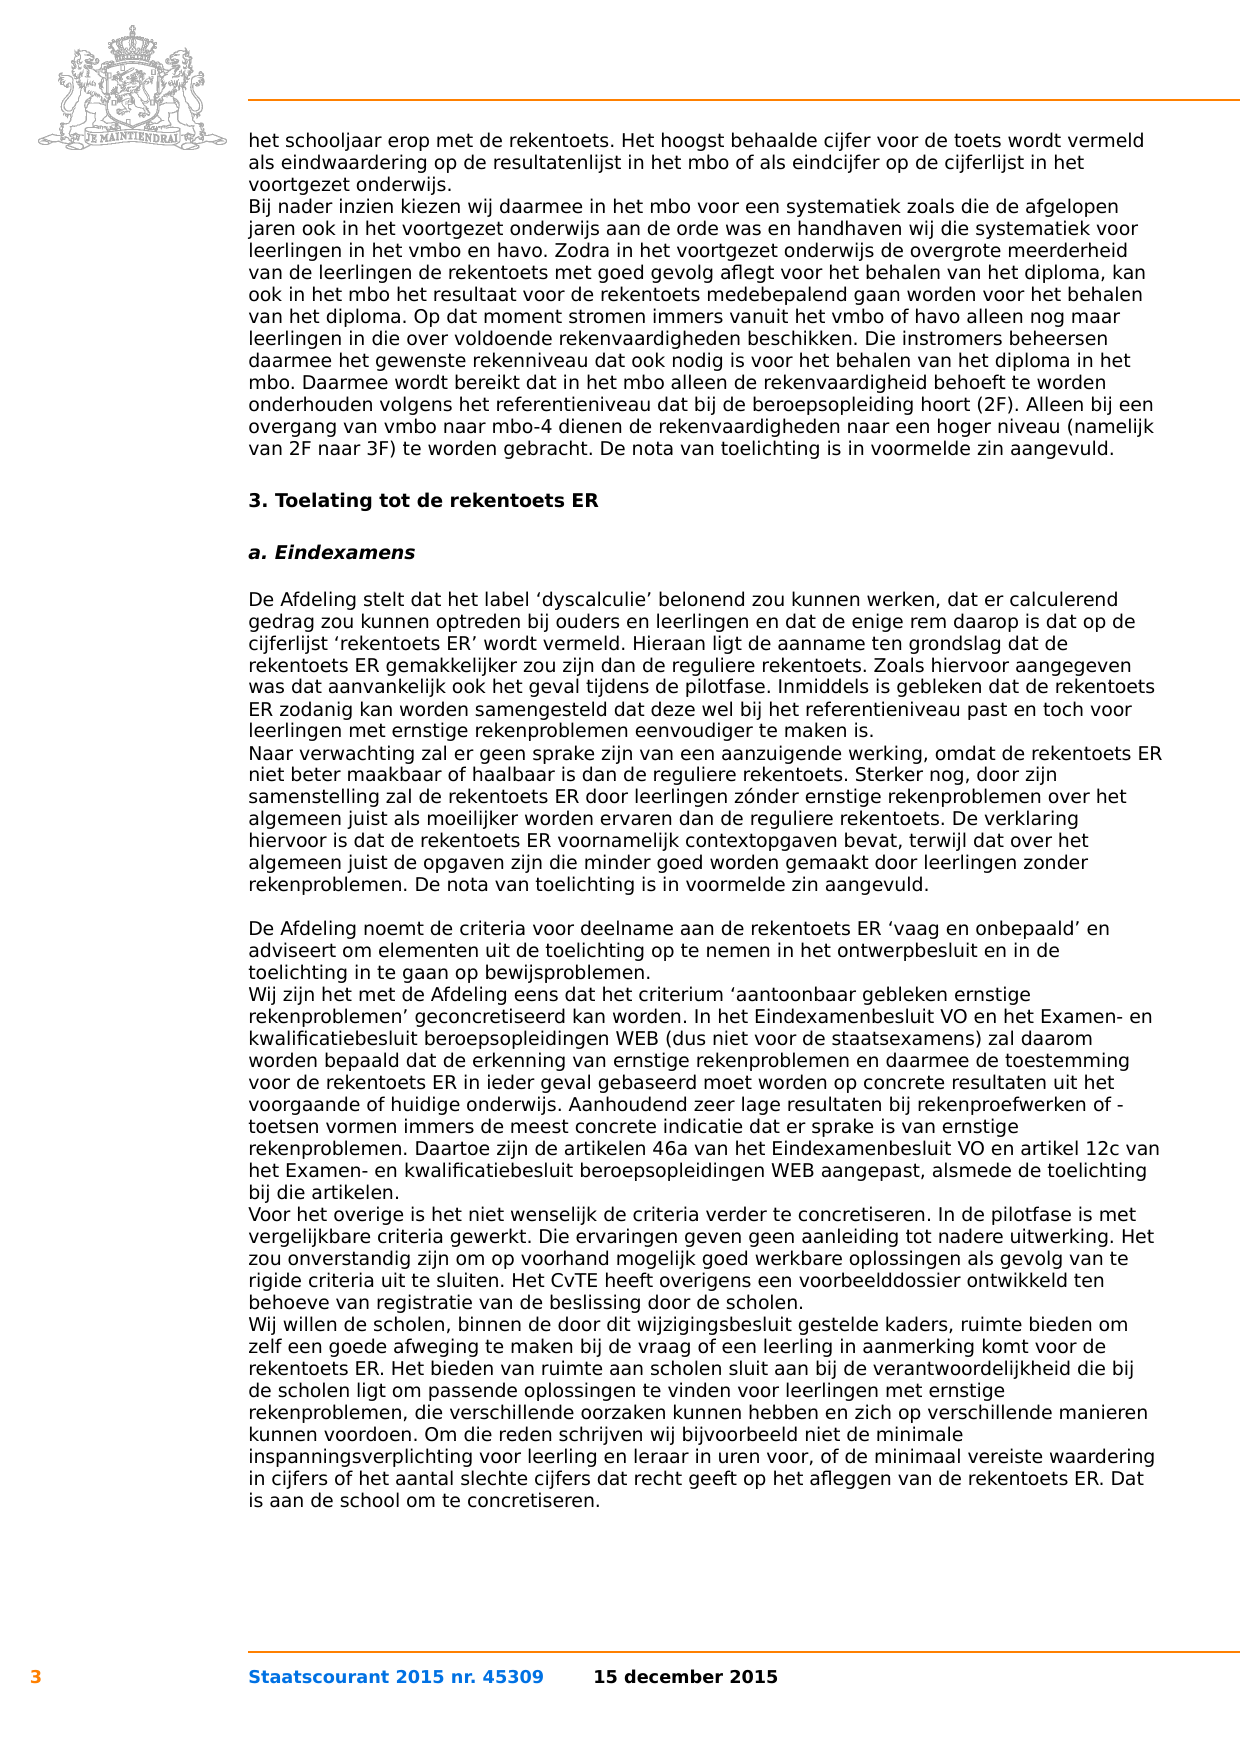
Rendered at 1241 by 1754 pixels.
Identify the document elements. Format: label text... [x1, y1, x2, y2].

text Voor het overige is het niet wenselijk de criteria verder te concretiseren. In de pilotfase is met vergelijkbare criteria gewerkt. Die ervaringen geven geen aanleiding tot nadere uitwerking. Het zou onverstandig zijn om op voorhand mogelijk goed werkbare oplossingen als gevolg van te rigide criteria uit te sluiten. Het CvTE heeft overigens een voorbeelddossier ontwikkeld ten behoeve van registratie van de beslissing door de scholen. [248, 1204, 1163, 1314]
text Naar verwachting zal er geen sprake zijn van een aanzuigende werking, omdat de rekentoets ER niet beter maakbaar of haalbaar is dan de reguliere rekentoets. Sterker nog, door zijn samenstelling zal de rekentoets ER door leerlingen zónder ernstige rekenproblemen over het algemeen juist als moeilijker worden ervaren dan de reguliere rekentoets. De verklaring hiervoor is dat de rekentoets ER voornamelijk contextopgaven bevat, terwijl dat over het algemeen juist de opgaven zijn die minder goed worden gemaakt door leerlingen zonder rekenproblemen. De nota van toelichting is in voormelde zin aangevuld. [248, 742, 1163, 896]
text Wij willen de scholen, binnen de door dit wijzigingsbesluit gestelde kaders, ruimte bieden om zelf een goede afweging te maken bij de vraag of een leerling in aanmerking komt voor de rekentoets ER. Het bieden van ruimte aan scholen sluit aan bij de verantwoordelijkheid die bij de scholen ligt om passende oplossingen te vinden voor leerlingen met ernstige rekenproblemen, die verschillende oorzaken kunnen hebben en zich op verschillende manieren kunnen voordoen. Om die reden schrijven wij bijvoorbeeld niet de minimale inspanningsverplichting voor leerling en leraar in uren voor, of de minimaal vereiste waardering in cijfers of het aantal slechte cijfers dat recht geeft op het afleggen van de rekentoets ER. Dat is aan de school om te concretiseren. [248, 1314, 1163, 1512]
picture [38, 25, 227, 150]
text Bij nader inzien kiezen wij daarmee in het mbo voor een systematiek zoals die de afgelopen jaren ook in het voortgezet onderwijs aan de orde was en handhaven wij die systematiek voor leerlingen in het vmbo en havo. Zodra in het voortgezet onderwijs de overgrote meerderheid van de leerlingen de rekentoets met goed gevolg aflegt voor het behalen van het diploma, kan ook in het mbo het resultaat voor de rekentoets medebepalend gaan worden voor het behalen van het diploma. Op dat moment stromen immers vanuit het vmbo of havo alleen nog maar leerlingen in die over voldoende rekenvaardigheden beschikken. Die instromers beheersen daarmee het gewenste rekenniveau dat ook nodig is voor het behalen van het diploma in het mbo. Daarmee wordt bereikt dat in het mbo alleen de rekenvaardigheid behoeft te worden onderhouden volgens het referentieniveau dat bij de beroepsopleiding hoort (2F). Alleen bij een overgang van vmbo naar mbo-4 dienen de rekenvaardigheden naar een hoger niveau (namelijk van 2F naar 3F) te worden gebracht. De nota van toelichting is in voormelde zin aangevuld. [248, 196, 1163, 459]
text De Afdeling stelt dat het label ‘dyscalculie’ belonend zou kunnen werken, dat er calculerend gedrag zou kunnen optreden bij ouders en leerlingen en dat de enige rem daarop is dat op de cijferlijst ‘rekentoets ER’ wordt vermeld. Hieraan ligt de aanname ten grondslag dat de rekentoets ER gemakkelijker zou zijn dan de reguliere rekentoets. Zoals hiervoor aangegeven was dat aanvankelijk ook het geval tijdens de pilotfase. Inmiddels is gebleken dat de rekentoets ER zodanig kan worden samengesteld dat deze wel bij het referentieniveau past en toch voor leerlingen met ernstige rekenproblemen eenvoudiger te maken is. [248, 588, 1163, 742]
subtitle a. Eindexamens [248, 542, 1163, 563]
text het schooljaar erop met de rekentoets. Het hoogst behaalde cijfer voor de toets wordt vermeld als eindwaardering op de resultatenlijst in het mbo of als eindcijfer op de cijferlijst in het voortgezet onderwijs. [248, 130, 1163, 196]
subtitle 3. Toelating tot de rekentoets ER [248, 489, 1163, 512]
text De Afdeling noemt de criteria voor deelname aan de rekentoets ER ‘vaag en onbepaald’ en adviseert om elementen uit de toelichting op te nemen in het ontwerpbesluit en in de toelichting in te gaan op bewijsproblemen. [248, 918, 1163, 984]
text Wij zijn het met de Afdeling eens dat het criterium ‘aantoonbaar gebleken ernstige rekenproblemen’ geconcretiseerd kan worden. In het Eindexamenbesluit VO en het Examen- en kwalificatiebesluit beroepsopleidingen WEB (dus niet voor de staatsexamens) zal daarom worden bepaald dat de erkenning van ernstige rekenproblemen en daarmee de toestemming voor de rekentoets ER in ieder geval gebaseerd moet worden op concrete resultaten uit het voorgaande of huidige onderwijs. Aanhoudend zeer lage resultaten bij rekenproefwerken of -toetsen vormen immers de meest concrete indicatie dat er sprake is van ernstige rekenproblemen. Daartoe zijn de artikelen 46a van het Eindexamenbesluit VO en artikel 12c van het Examen- en kwalificatiebesluit beroepsopleidingen WEB aangepast, alsmede de toelichting bij die artikelen. [248, 984, 1163, 1204]
